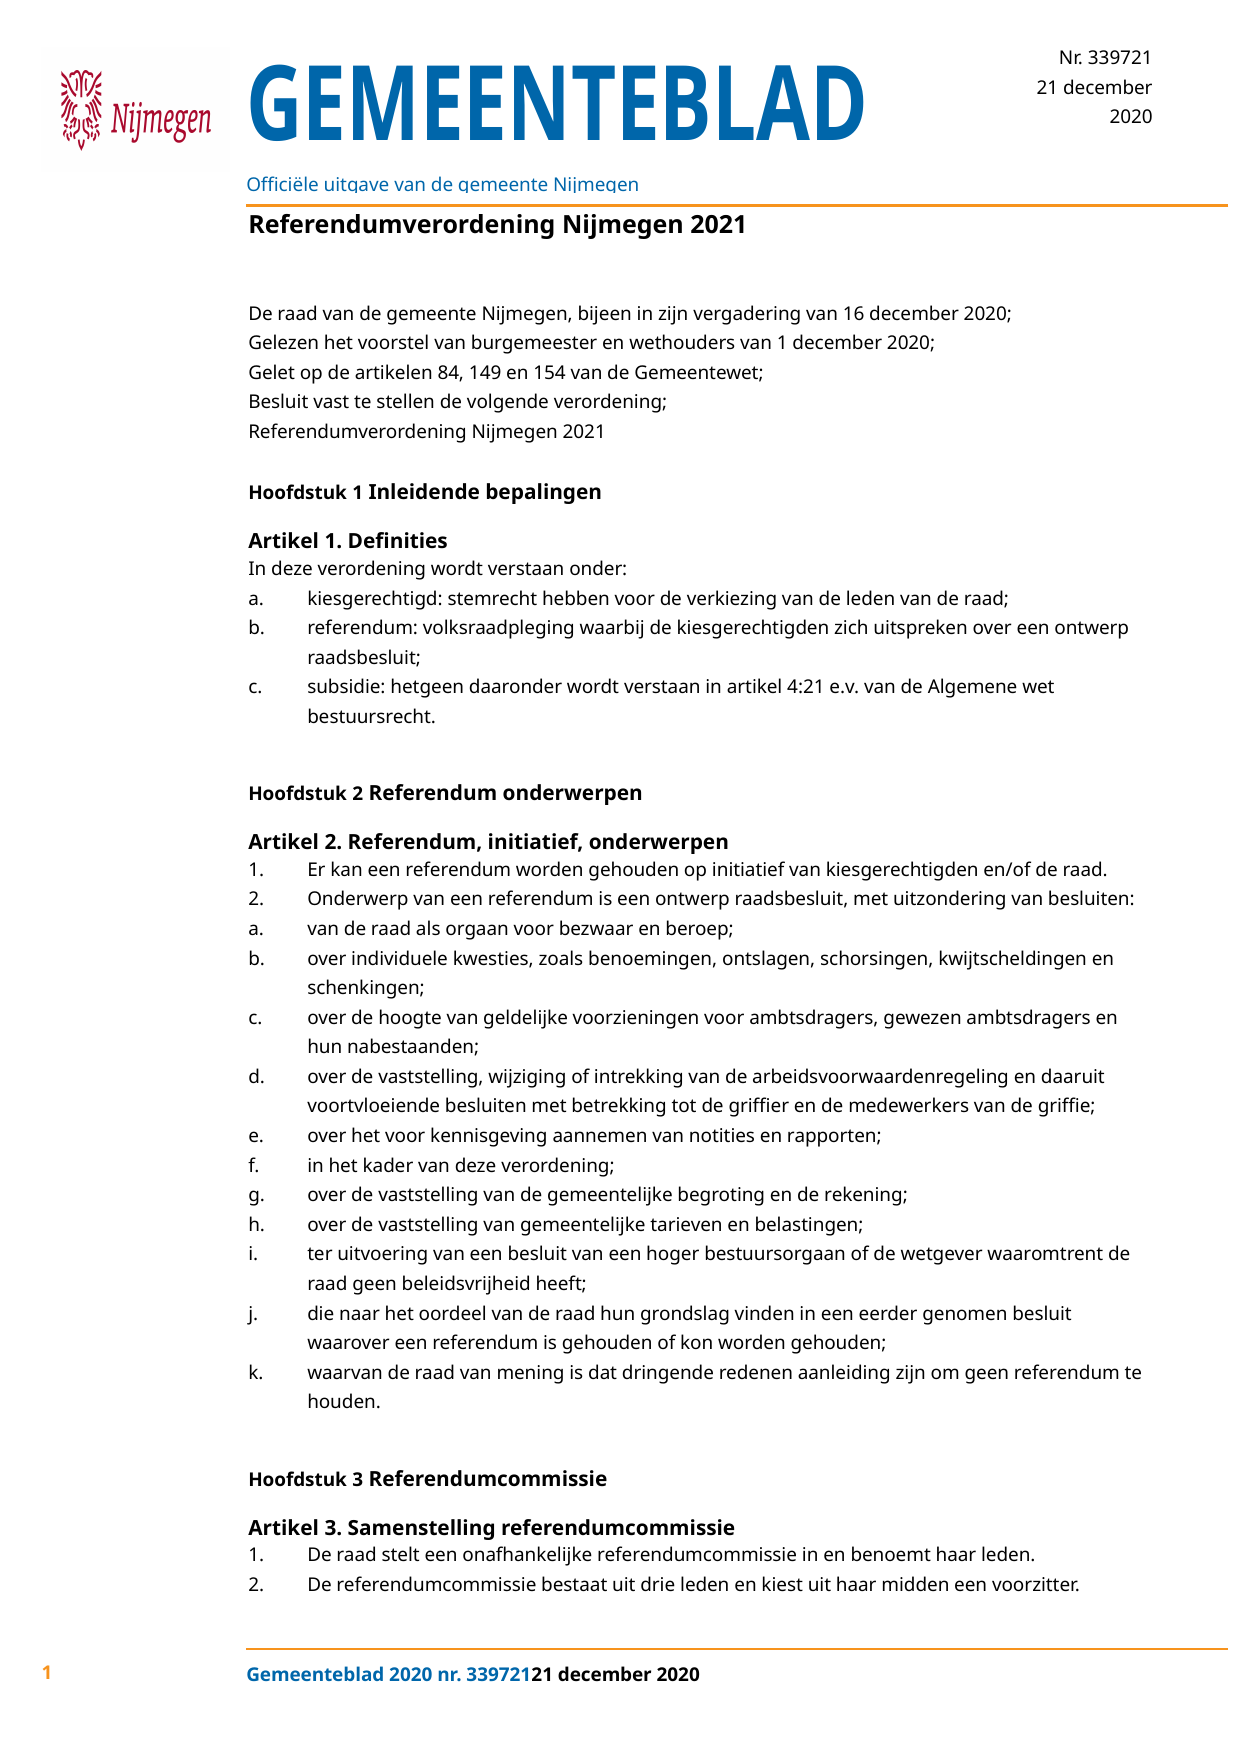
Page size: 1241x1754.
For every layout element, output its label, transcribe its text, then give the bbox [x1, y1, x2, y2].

text Artikel 3. Samenstelling referendumcommissie [248, 1513, 1152, 1541]
text In deze verordening wordt verstaan onder: [248, 555, 1152, 581]
list over de vaststelling van gemeentelijke tarieven en belastingen; [248, 1211, 1152, 1237]
list Er kan een referendum worden gehouden op initiatief van kiesgerechtigden en/of de raad. [248, 856, 1152, 882]
text Artikel 2. Referendum, initiatief, onderwerpen [248, 827, 1152, 856]
text Referendumverordening Nijmegen 2021 [248, 418, 1152, 444]
list kiesgerechtigd: stemrecht hebben voor de verkiezing van de leden van de raad; [248, 585, 1152, 610]
list subsidie: hetgeen daaronder wordt verstaan in artikel 4:21 e.v. van de Algemene wet bestuursrecht. [248, 673, 1152, 729]
list die naar het oordeel van de raad hun grondslag vinden in een eerder genomen besluit waarover een referendum is gehouden of kon worden gehouden; [248, 1300, 1152, 1355]
text Hoofdstuk 2 Referendum onderwerpen [248, 778, 1152, 807]
text De raad van de gemeente Nijmegen, bijeen in zijn vergadering van 16 december 2020; [248, 300, 1152, 326]
list over het voor kennisgeving aannemen van notities en rapporten; [248, 1122, 1152, 1148]
list over de vaststelling van de gemeentelijke begroting en de rekening; [248, 1181, 1152, 1207]
list over de hoogte van geldelijke voorzieningen voor ambtsdragers, gewezen ambtsdragers en hun nabestaanden; [248, 1004, 1152, 1059]
text Hoofdstuk 3 Referendumcommissie [248, 1464, 1152, 1492]
picture [41, 47, 231, 172]
list over individuele kwesties, zoals benoemingen, ontslagen, schorsingen, kwijtscheldingen en schenkingen; [248, 945, 1152, 1000]
list ter uitvoering van een besluit van een hoger bestuursorgaan of de wetgever waaromtrent de raad geen beleidsvrijheid heeft; [248, 1241, 1152, 1296]
text Artikel 1. Definities [248, 527, 1152, 555]
list referendum: volksraadpleging waarbij de kiesgerechtigden zich uitspreken over een ontwerp raadsbesluit; [248, 614, 1152, 669]
list in het kader van deze verordening; [248, 1152, 1152, 1177]
text Hoofdstuk 1 Inleidende bepalingen [248, 477, 1152, 506]
text Gelet op de artikelen 84, 149 en 154 van de Gemeentewet; [248, 359, 1152, 385]
list waarvan de raad van mening is dat dringende redenen aanleiding zijn om geen referendum te houden. [248, 1359, 1152, 1414]
list Onderwerp van een referendum is een ontwerp raadsbesluit, met uitzondering van besluiten: [248, 886, 1152, 911]
text Besluit vast te stellen de volgende verordening; [248, 389, 1152, 414]
text Referendumverordening Nijmegen 2021 [248, 207, 1152, 241]
text Gelezen het voorstel van burgemeester en wethouders van 1 december 2020; [248, 329, 1152, 355]
list De referendumcommissie bestaat uit drie leden en kiest uit haar midden een voorzitter. [248, 1571, 1152, 1597]
list De raad stelt een onafhankelijke referendumcommissie in en benoemt haar leden. [248, 1541, 1152, 1567]
list van de raad als orgaan voor bezwaar en beroep; [248, 915, 1152, 941]
list over de vaststelling, wijziging of intrekking van de arbeidsvoorwaardenregeling en daaruit voortvloeiende besluiten met betrekking tot de griffier en de medewerkers van de griffie; [248, 1063, 1152, 1118]
